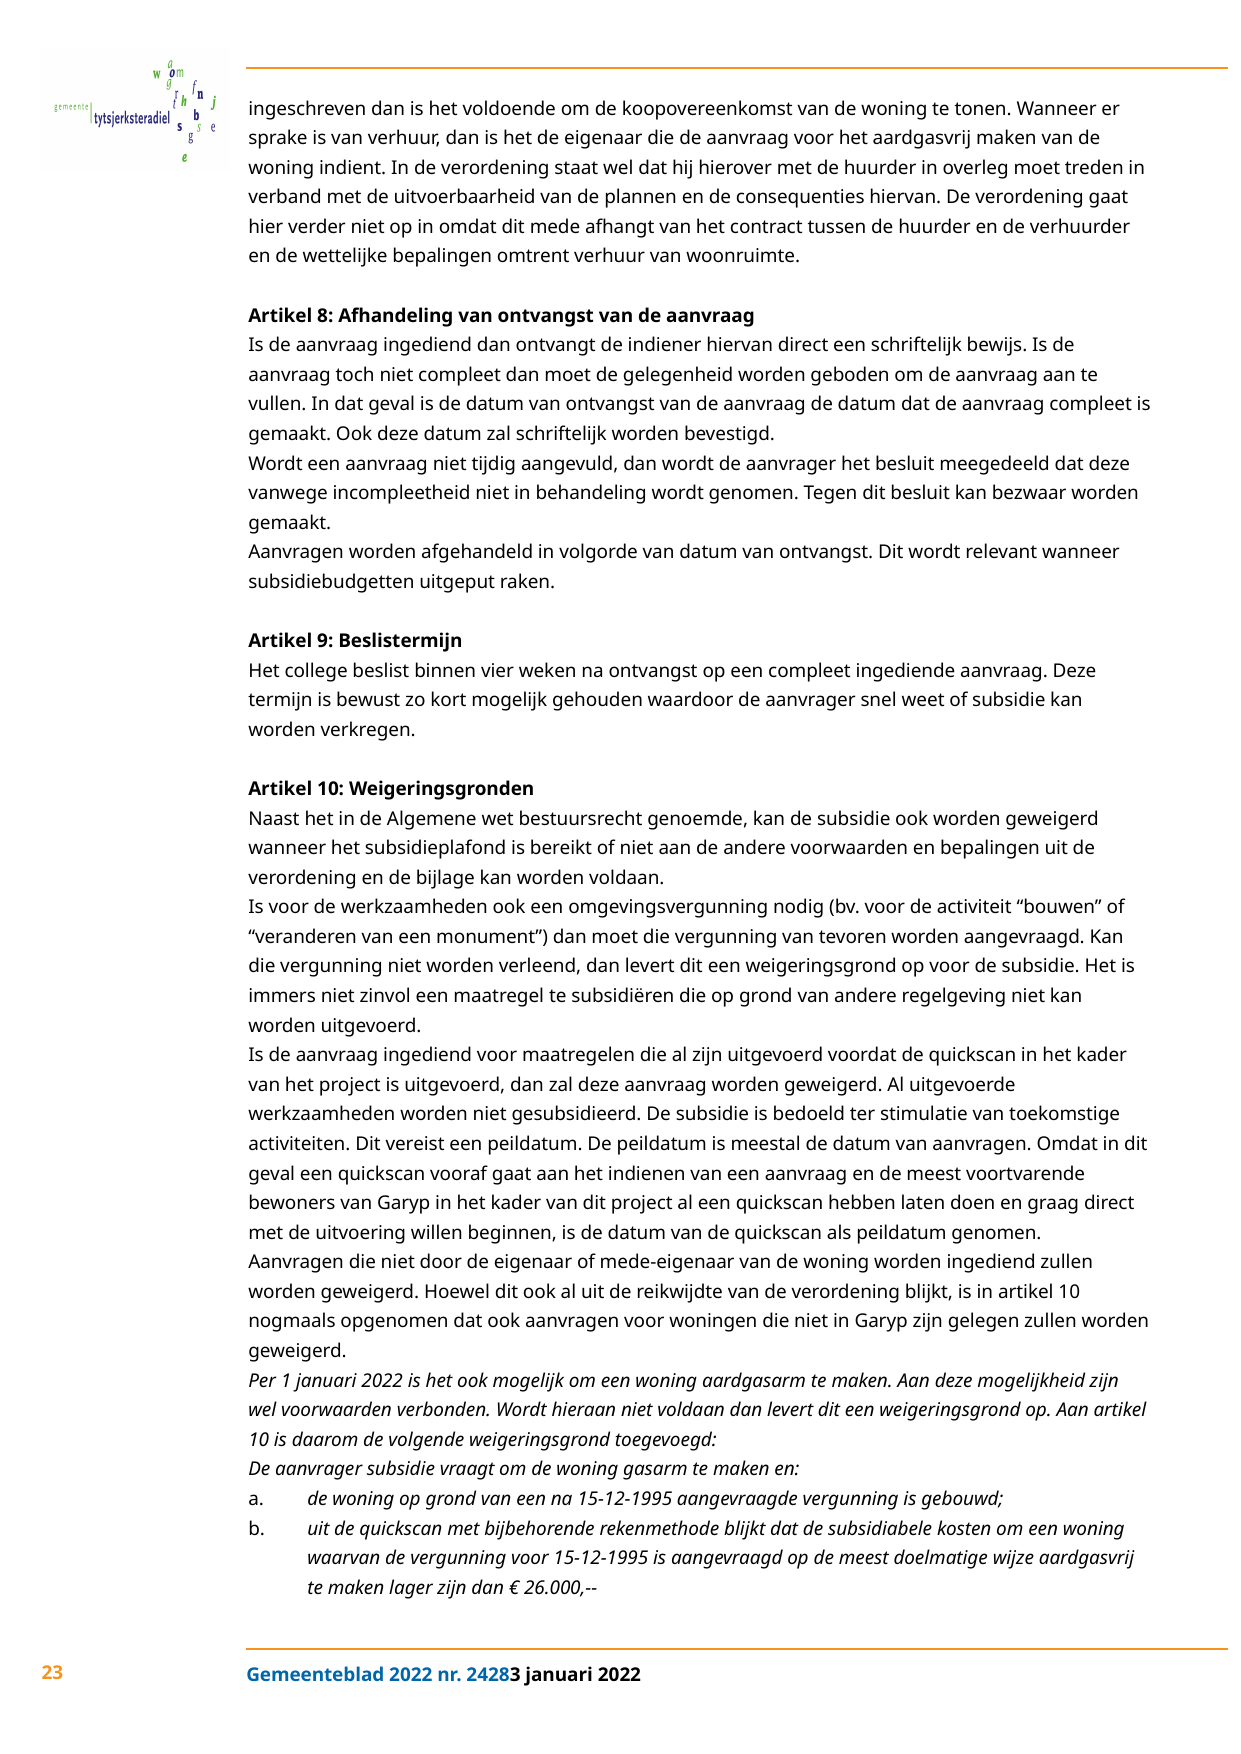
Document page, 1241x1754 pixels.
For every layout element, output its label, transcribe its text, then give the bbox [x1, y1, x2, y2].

text De aanvrager subsidie vraagt om de woning gasarm te maken en: [248, 1456, 1152, 1481]
list de woning op grond van een na 15-12-1995 aangevraagde vergunning is gebouwd; [248, 1485, 1152, 1511]
text ingeschreven dan is het voldoende om de koopovereenkomst van de woning te tonen. Wanneer er sprake is van verhuur, dan is het de eigenaar die de aanvraag voor het aardgasvrij maken van de woning indient. In de verordening staat wel dat hij hierover met de huurder in overleg moet treden in verband met de uitvoerbaarheid van de plannen en de consequenties hiervan. De verordening gaat hier verder niet op in omdat dit mede afhangt van het contract tussen de huurder en de verhuurder en de wettelijke bepalingen omtrent verhuur van woonruimte. [248, 95, 1152, 268]
text Naast het in de Algemene wet bestuursrecht genoemde, kan de subsidie ook worden geweigerd wanneer het subsidieplafond is bereikt of niet aan de andere voorwaarden en bepalingen uit de verordening en de bijlage kan worden voldaan. [248, 805, 1152, 890]
text Is voor de werkzaamheden ook een omgevingsvergunning nodig (bv. voor de activiteit “bouwen” of “veranderen van een monument”) dan moet die vergunning van tevoren worden aangevraagd. Kan die vergunning niet worden verleend, dan levert dit een weigeringsgrond op voor de subsidie. Het is immers niet zinvol een maatregel te subsidiëren die op grond van andere regelgeving niet kan worden uitgevoerd. [248, 893, 1152, 1038]
text Aanvragen worden afgehandeld in volgorde van datum van ontvangst. Dit wordt relevant wanneer subsidiebudgetten uitgeput raken. [248, 538, 1152, 594]
text Per 1 januari 2022 is het ook mogelijk om een woning aardgasarm te maken. Aan deze mogelijkheid zijn wel voorwaarden verbonden. Wordt hieraan niet voldaan dan levert dit een weigeringsgrond op. Aan artikel 10 is daarom de volgende weigeringsgrond toegevoegd: [248, 1367, 1152, 1452]
text Aanvragen die niet door de eigenaar of mede-eigenaar van de woning worden ingediend zullen worden geweigerd. Hoewel dit ook al uit de reikwijdte van de verordening blijkt, is in artikel 10 nogmaals opgenomen dat ook aanvragen voor woningen die niet in Garyp zijn gelegen zullen worden geweigerd. [248, 1248, 1152, 1363]
text Is de aanvraag ingediend dan ontvangt de indiener hiervan direct een schriftelijk bewijs. Is de aanvraag toch niet compleet dan moet de gelegenheid worden geboden om de aanvraag aan te vullen. In dat geval is de datum van ontvangst van de aanvraag de datum dat de aanvraag compleet is gemaakt. Ook deze datum zal schriftelijk worden bevestigd. [248, 331, 1152, 446]
text Artikel 8: Afhandeling van ontvangst van de aanvraag [248, 302, 1152, 328]
list uit de quickscan met bijbehorende rekenmethode blijkt dat de subsidiabele kosten om een woning waarvan de vergunning voor 15-12-1995 is aangevraagd op de meest doelmatige wijze aardgasvrij te maken lager zijn dan € 26.000,-- [248, 1515, 1152, 1600]
picture [41, 47, 231, 172]
text Het college beslist binnen vier weken na ontvangst op een compleet ingediende aanvraag. Deze termijn is bewust zo kort mogelijk gehouden waardoor de aanvrager snel weet of subsidie kan worden verkregen. [248, 657, 1152, 742]
text Artikel 10: Weigeringsgronden [248, 775, 1152, 801]
text Artikel 9: Beslistermijn [248, 627, 1152, 653]
text Is de aanvraag ingediend voor maatregelen die al zijn uitgevoerd voordat de quickscan in het kader van het project is uitgevoerd, dan zal deze aanvraag worden geweigerd. Al uitgevoerde werkzaamheden worden niet gesubsidieerd. De subsidie is bedoeld ter stimulatie van toekomstige activiteiten. Dit vereist een peildatum. De peildatum is meestal de datum van aanvragen. Omdat in dit geval een quickscan vooraf gaat aan het indienen van een aanvraag en de meest voortvarende bewoners van Garyp in het kader van dit project al een quickscan hebben laten doen en graag direct met de uitvoering willen beginnen, is de datum van de quickscan als peildatum genomen. [248, 1041, 1152, 1245]
text Wordt een aanvraag niet tijdig aangevuld, dan wordt de aanvrager het besluit meegedeeld dat deze vanwege incompleetheid niet in behandeling wordt genomen. Tegen dit besluit kan bezwaar worden gemaakt. [248, 450, 1152, 535]
